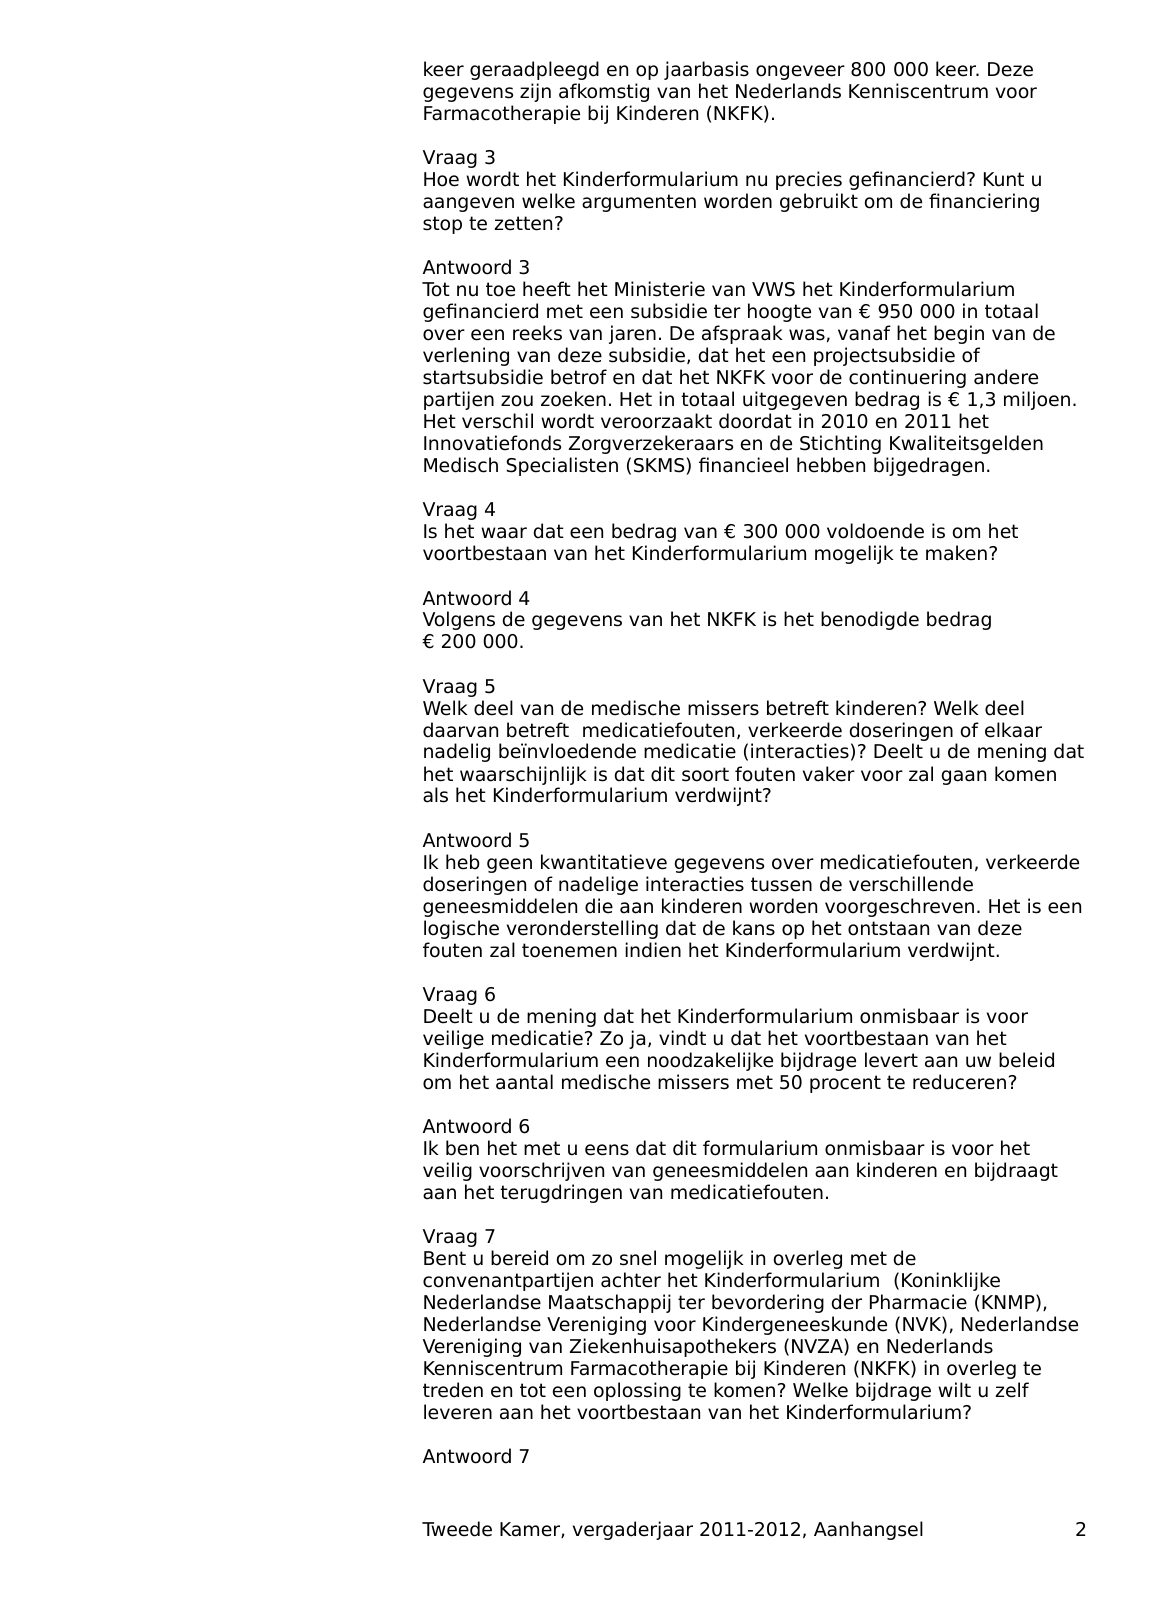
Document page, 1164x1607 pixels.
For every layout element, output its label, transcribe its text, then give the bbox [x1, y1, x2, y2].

text Tot nu toe heeft het Ministerie van VWS het Kinderformularium gefinancierd met een subsidie ter hoogte van € 950 000 in totaal over een reeks van jaren. De afspraak was, vanaf het begin van de verlening van deze subsidie, dat het een projectsubsidie of startsubsidie betrof en dat het NKFK voor de continuering andere partijen zou zoeken. Het in totaal uitgegeven bedrag is € 1,3 miljoen. Het verschil wordt veroorzaakt doordat in 2010 en 2011 het Innovatiefonds Zorgverzekeraars en de Stichting Kwaliteitsgelden Medisch Specialisten (SKMS) financieel hebben bijgedragen. [422, 279, 1087, 477]
text Vraag 7 [422, 1226, 1087, 1248]
text Vraag 4 [422, 499, 1087, 521]
text Antwoord 4 [422, 587, 1087, 609]
text Welk deel van de medische missers betreft kinderen? Welk deel daarvan betreft medicatiefouten, verkeerde doseringen of elkaar nadelig beïnvloedende medicatie (interacties)? Deelt u de mening dat het waarschijnlijk is dat dit soort fouten vaker voor zal gaan komen als het Kinderformularium verdwijnt? [422, 697, 1087, 807]
text Deelt u de mening dat het Kinderformularium onmisbaar is voor veilige medicatie? Zo ja, vindt u dat het voortbestaan van het Kinderformularium een noodzakelijke bijdrage levert aan uw beleid om het aantal medische missers met 50 procent te reduceren? [422, 1006, 1087, 1093]
text keer geraadpleegd en op jaarbasis ongeveer 800 000 keer. Deze gegevens zijn afkomstig van het Nederlands Kenniscentrum voor Farmacotherapie bij Kinderen (NKFK). [422, 59, 1087, 125]
text Ik ben het met u eens dat dit formularium onmisbaar is voor het veilig voorschrijven van geneesmiddelen aan kinderen en bijdraagt aan het terugdringen van medicatiefouten. [422, 1138, 1087, 1204]
text Vraag 5 [422, 676, 1087, 697]
text Vraag 6 [422, 984, 1087, 1006]
text Antwoord 7 [422, 1446, 1087, 1468]
text Antwoord 3 [422, 257, 1087, 279]
text Volgens de gegevens van het NKFK is het benodigde bedrag € 200 000. [422, 609, 1087, 653]
text Bent u bereid om zo snel mogelijk in overleg met de convenantpartijen achter het Kinderformularium (Koninklijke Nederlandse Maatschappij ter bevordering der Pharmacie (KNMP), Nederlandse Vereniging voor Kindergeneeskunde (NVK), Nederlandse Vereniging van Ziekenhuisapothekers (NVZA) en Nederlands Kenniscentrum Farmacotherapie bij Kinderen (NKFK) in overleg te treden en tot een oplossing te komen? Welke bijdrage wilt u zelf leveren aan het voortbestaan van het Kinderformularium? [422, 1248, 1087, 1424]
text Hoe wordt het Kinderformularium nu precies gefinancierd? Kunt u aangeven welke argumenten worden gebruikt om de financiering stop te zetten? [422, 169, 1087, 235]
text Vraag 3 [422, 147, 1087, 169]
text Ik heb geen kwantitatieve gegevens over medicatiefouten, verkeerde doseringen of nadelige interacties tussen de verschillende geneesmiddelen die aan kinderen worden voorgeschreven. Het is een logische veronderstelling dat de kans op het ontstaan van deze fouten zal toenemen indien het Kinderformularium verdwijnt. [422, 852, 1087, 961]
text Is het waar dat een bedrag van € 300 000 voldoende is om het voortbestaan van het Kinderformularium mogelijk te maken? [422, 521, 1087, 565]
text Antwoord 6 [422, 1116, 1087, 1138]
text Antwoord 5 [422, 829, 1087, 852]
